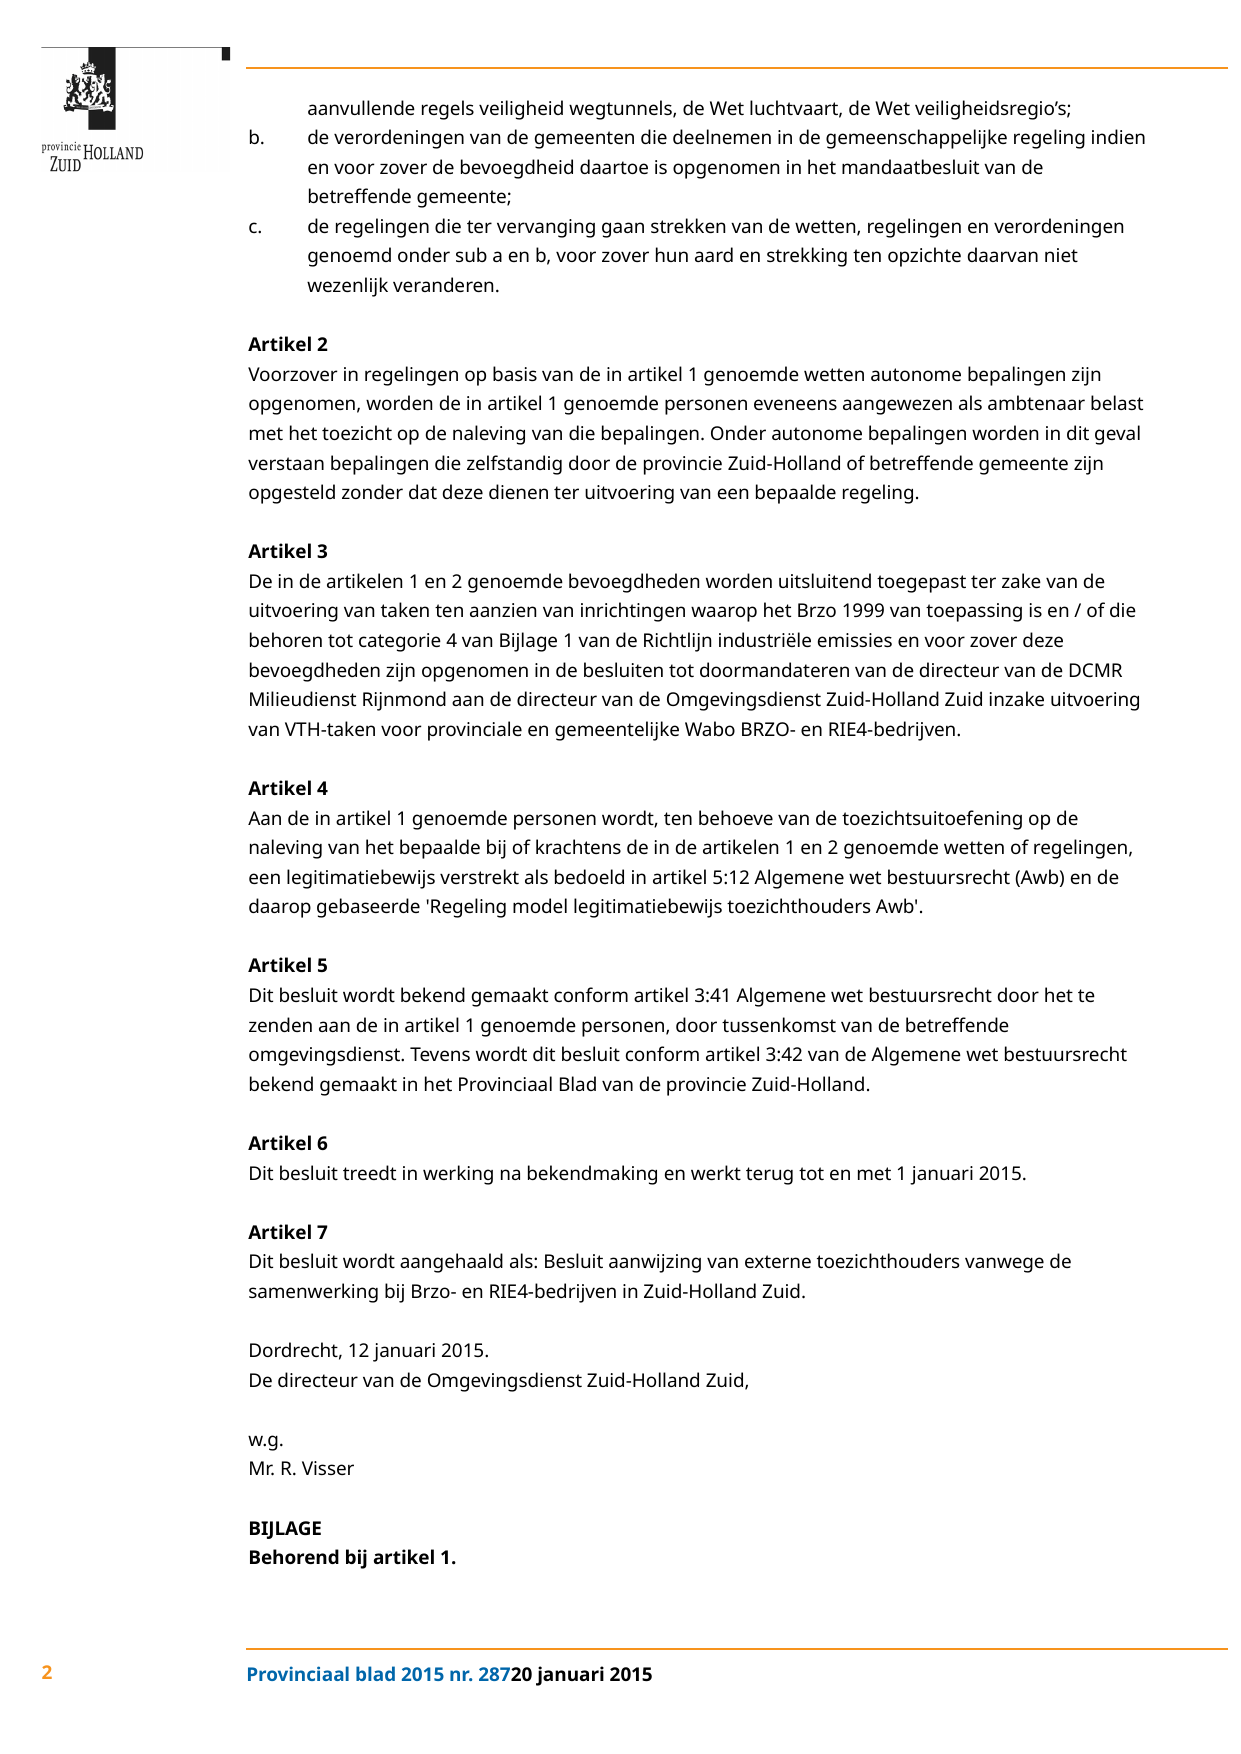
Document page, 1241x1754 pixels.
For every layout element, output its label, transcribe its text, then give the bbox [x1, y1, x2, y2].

text Dordrecht, 12 januari 2015. [248, 1337, 1152, 1363]
text Voorzover in regelingen op basis van de in artikel 1 genoemde wetten autonome bepalingen zijn opgenomen, worden de in artikel 1 genoemde personen eveneens aangewezen als ambtenaar belast met het toezicht op de naleving van die bepalingen. Onder autonome bepalingen worden in dit geval verstaan bepalingen die zelfstandig door de provincie Zuid-Holland of betreffende gemeente zijn opgesteld zonder dat deze dienen ter uitvoering van een bepaalde regeling. [248, 361, 1152, 505]
text Dit besluit wordt bekend gemaakt conform artikel 3:41 Algemene wet bestuursrecht door het te zenden aan de in artikel 1 genoemde personen, door tussenkomst van de betreffende omgevingsdienst. Tevens wordt dit besluit conform artikel 3:42 van de Algemene wet bestuursrecht bekend gemaakt in het Provinciaal Blad van de provincie Zuid-Holland. [248, 982, 1152, 1097]
text Artikel 7 [248, 1219, 1152, 1245]
text Artikel 3 [248, 538, 1152, 564]
text Dit besluit wordt aangehaald als: Besluit aanwijzing van externe toezichthouders vanwege de samenwerking bij Brzo- en RIE4-bedrijven in Zuid-Holland Zuid. [248, 1248, 1152, 1304]
text w.g. [248, 1426, 1152, 1452]
text Dit besluit treedt in werking na bekendmaking en werkt terug tot en met 1 januari 2015. [248, 1160, 1152, 1186]
list de regelingen die ter vervanging gaan strekken van de wetten, regelingen en verordeningen genoemd onder sub a en b, voor zover hun aard en strekking ten opzichte daarvan niet wezenlijk veranderen. [248, 213, 1152, 298]
text Artikel 2 [248, 331, 1152, 357]
text Behorend bij artikel 1. [248, 1544, 1152, 1570]
picture [41, 47, 231, 172]
text De in de artikelen 1 en 2 genoemde bevoegdheden worden uitsluitend toegepast ter zake van de uitvoering van taken ten aanzien van inrichtingen waarop het Brzo 1999 van toepassing is en / of die behoren tot categorie 4 van Bijlage 1 van de Richtlijn industriële emissies en voor zover deze bevoegdheden zijn opgenomen in de besluiten tot doormandateren van de directeur van de DCMR Milieudienst Rijnmond aan de directeur van de Omgevingsdienst Zuid-Holland Zuid inzake uitvoering van VTH-taken voor provinciale en gemeentelijke Wabo BRZO- en RIE4-bedrijven. [248, 568, 1152, 742]
text Aan de in artikel 1 genoemde personen wordt, ten behoeve van de toezichtsuitoefening op de naleving van het bepaalde bij of krachtens de in de artikelen 1 en 2 genoemde wetten of regelingen, een legitimatiebewijs verstrekt als bedoeld in artikel 5:12 Algemene wet bestuursrecht (Awb) en de daarop gebaseerde 'Regeling model legitimatiebewijs toezichthouders Awb'. [248, 805, 1152, 919]
text Artikel 4 [248, 775, 1152, 801]
text Mr. R. Visser [248, 1456, 1152, 1481]
list aanvullende regels veiligheid wegtunnels, de Wet luchtvaart, de Wet veiligheidsregio’s; [248, 95, 1152, 121]
text Artikel 5 [248, 953, 1152, 978]
list de verordeningen van de gemeenten die deelnemen in de gemeenschappelijke regeling indien en voor zover de bevoegdheid daartoe is opgenomen in het mandaatbesluit van de betreffende gemeente; [248, 124, 1152, 209]
text De directeur van de Omgevingsdienst Zuid-Holland Zuid, [248, 1367, 1152, 1393]
text Artikel 6 [248, 1130, 1152, 1156]
text BIJLAGE [248, 1515, 1152, 1541]
